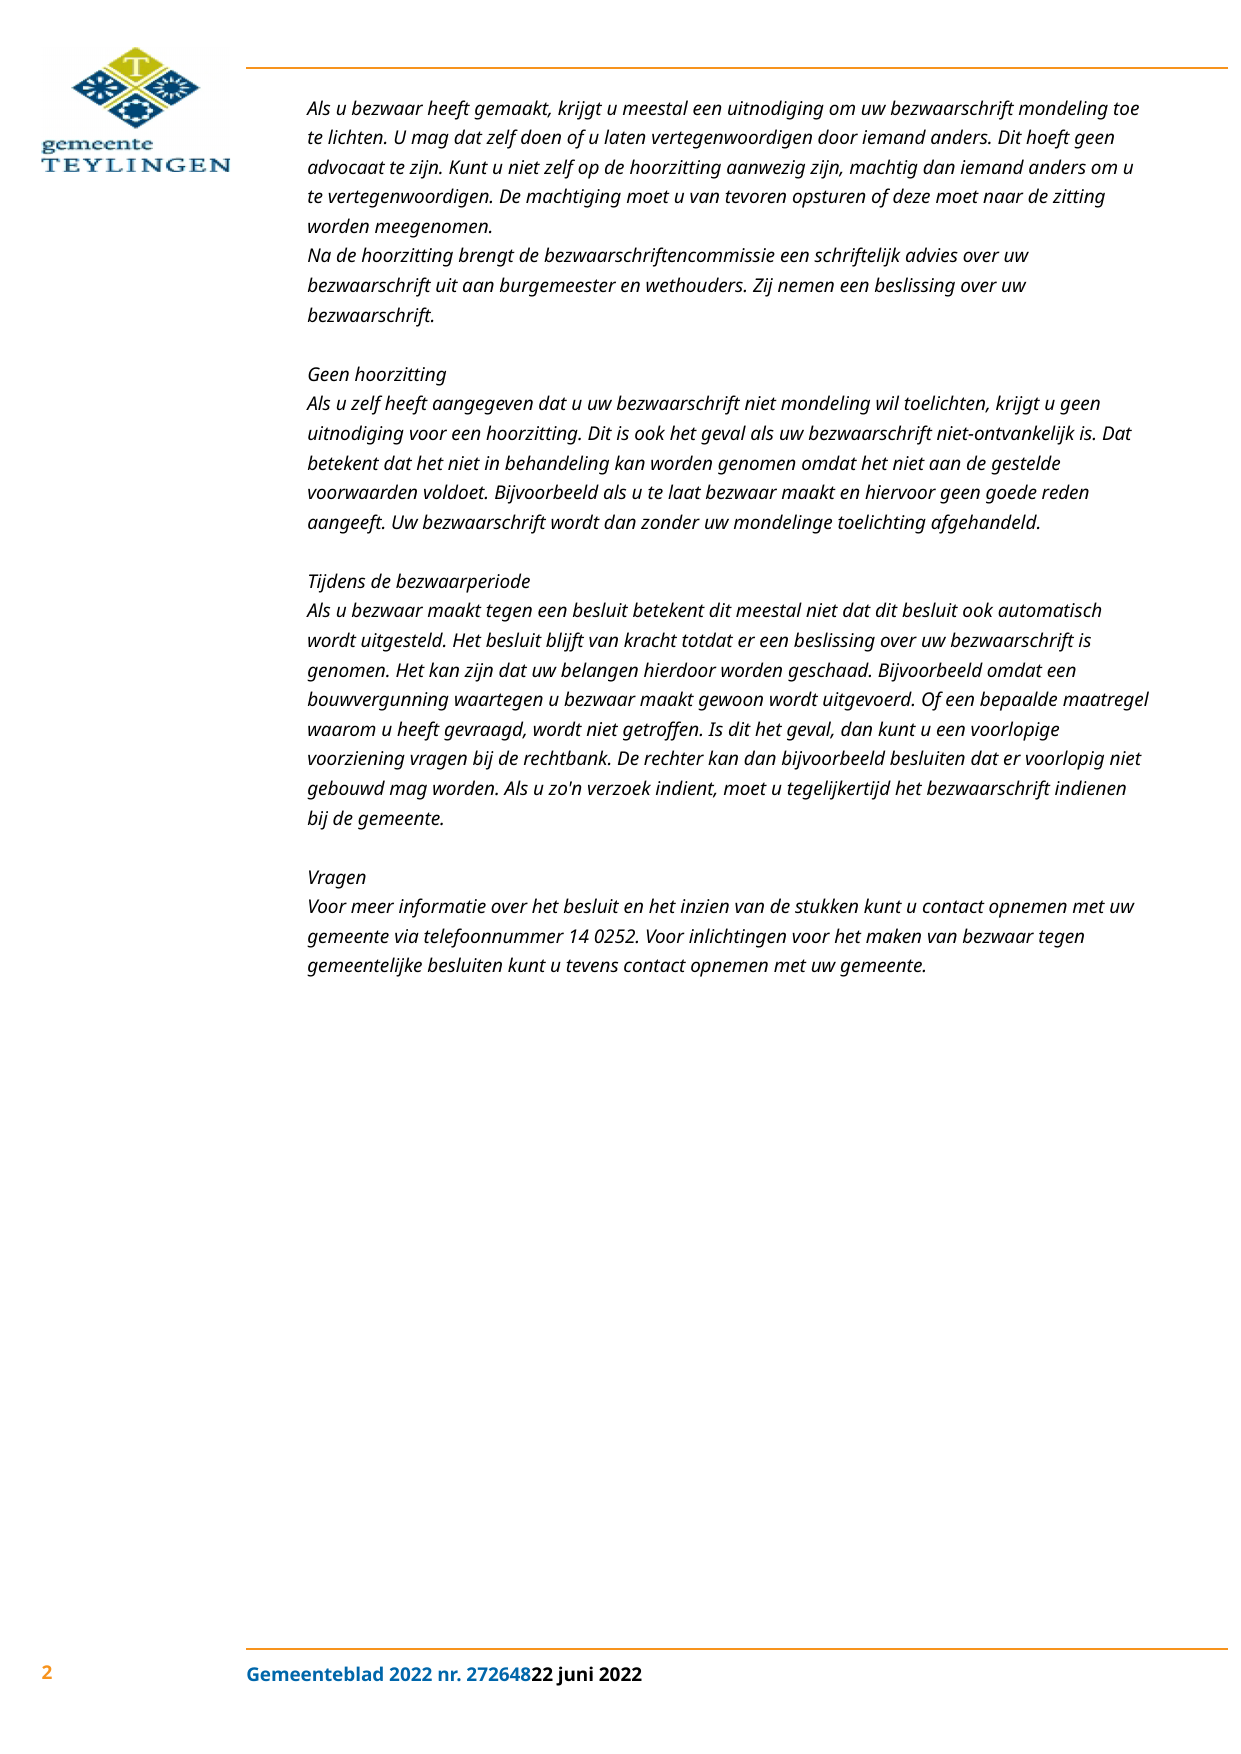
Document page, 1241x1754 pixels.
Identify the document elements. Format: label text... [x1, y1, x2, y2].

list Vragen [248, 864, 1152, 890]
list Na de hoorzitting brengt de bezwaarschriftencommissie een schriftelijk advies over uw bezwaarschrift uit aan burgemeester en wethouders. Zij nemen een beslissing over uw bezwaarschrift. [248, 243, 1152, 328]
list Tijdens de bezwaarperiode [248, 568, 1152, 594]
picture [41, 47, 231, 172]
list Als u bezwaar heeft gemaakt, krijgt u meestal een uitnodiging om uw bezwaarschrift mondeling toe te lichten. U mag dat zelf doen of u laten vertegenwoordigen door iemand anders. Dit hoeft geen advocaat te zijn. Kunt u niet zelf op de hoorzitting aanwezig zijn, machtig dan iemand anders om u te vertegenwoordigen. De machtiging moet u van tevoren opsturen of deze moet naar de zitting worden meegenomen. [248, 95, 1152, 239]
list Als u zelf heeft aangegeven dat u uw bezwaarschrift niet mondeling wil toelichten, krijgt u geen uitnodiging voor een hoorzitting. Dit is ook het geval als uw bezwaarschrift niet-ontvankelijk is. Dat betekent dat het niet in behandeling kan worden genomen omdat het niet aan de gestelde voorwaarden voldoet. Bijvoorbeeld als u te laat bezwaar maakt en hiervoor geen goede reden aangeeft. Uw bezwaarschrift wordt dan zonder uw mondelinge toelichting afgehandeld. [248, 391, 1152, 535]
list Als u bezwaar maakt tegen een besluit betekent dit meestal niet dat dit besluit ook automatisch wordt uitgesteld. Het besluit blijft van kracht totdat er een beslissing over uw bezwaarschrift is genomen. Het kan zijn dat uw belangen hierdoor worden geschaad. Bijvoorbeeld omdat een bouwvergunning waartegen u bezwaar maakt gewoon wordt uitgevoerd. Of een bepaalde maatregel waarom u heeft gevraagd, wordt niet getroffen. Is dit het geval, dan kunt u een voorlopige voorziening vragen bij de rechtbank. De rechter kan dan bijvoorbeeld besluiten dat er voorlopig niet gebouwd mag worden. Als u zo'n verzoek indient, moet u tegelijkertijd het bezwaarschrift indienen bij de gemeente. [248, 598, 1152, 831]
list Voor meer informatie over het besluit en het inzien van de stukken kunt u contact opnemen met uw gemeente via telefoonnummer 14 0252. Voor inlichtingen voor het maken van bezwaar tegen gemeentelijke besluiten kunt u tevens contact opnemen met uw gemeente. [248, 893, 1152, 978]
list Geen hoorzitting [248, 361, 1152, 387]
